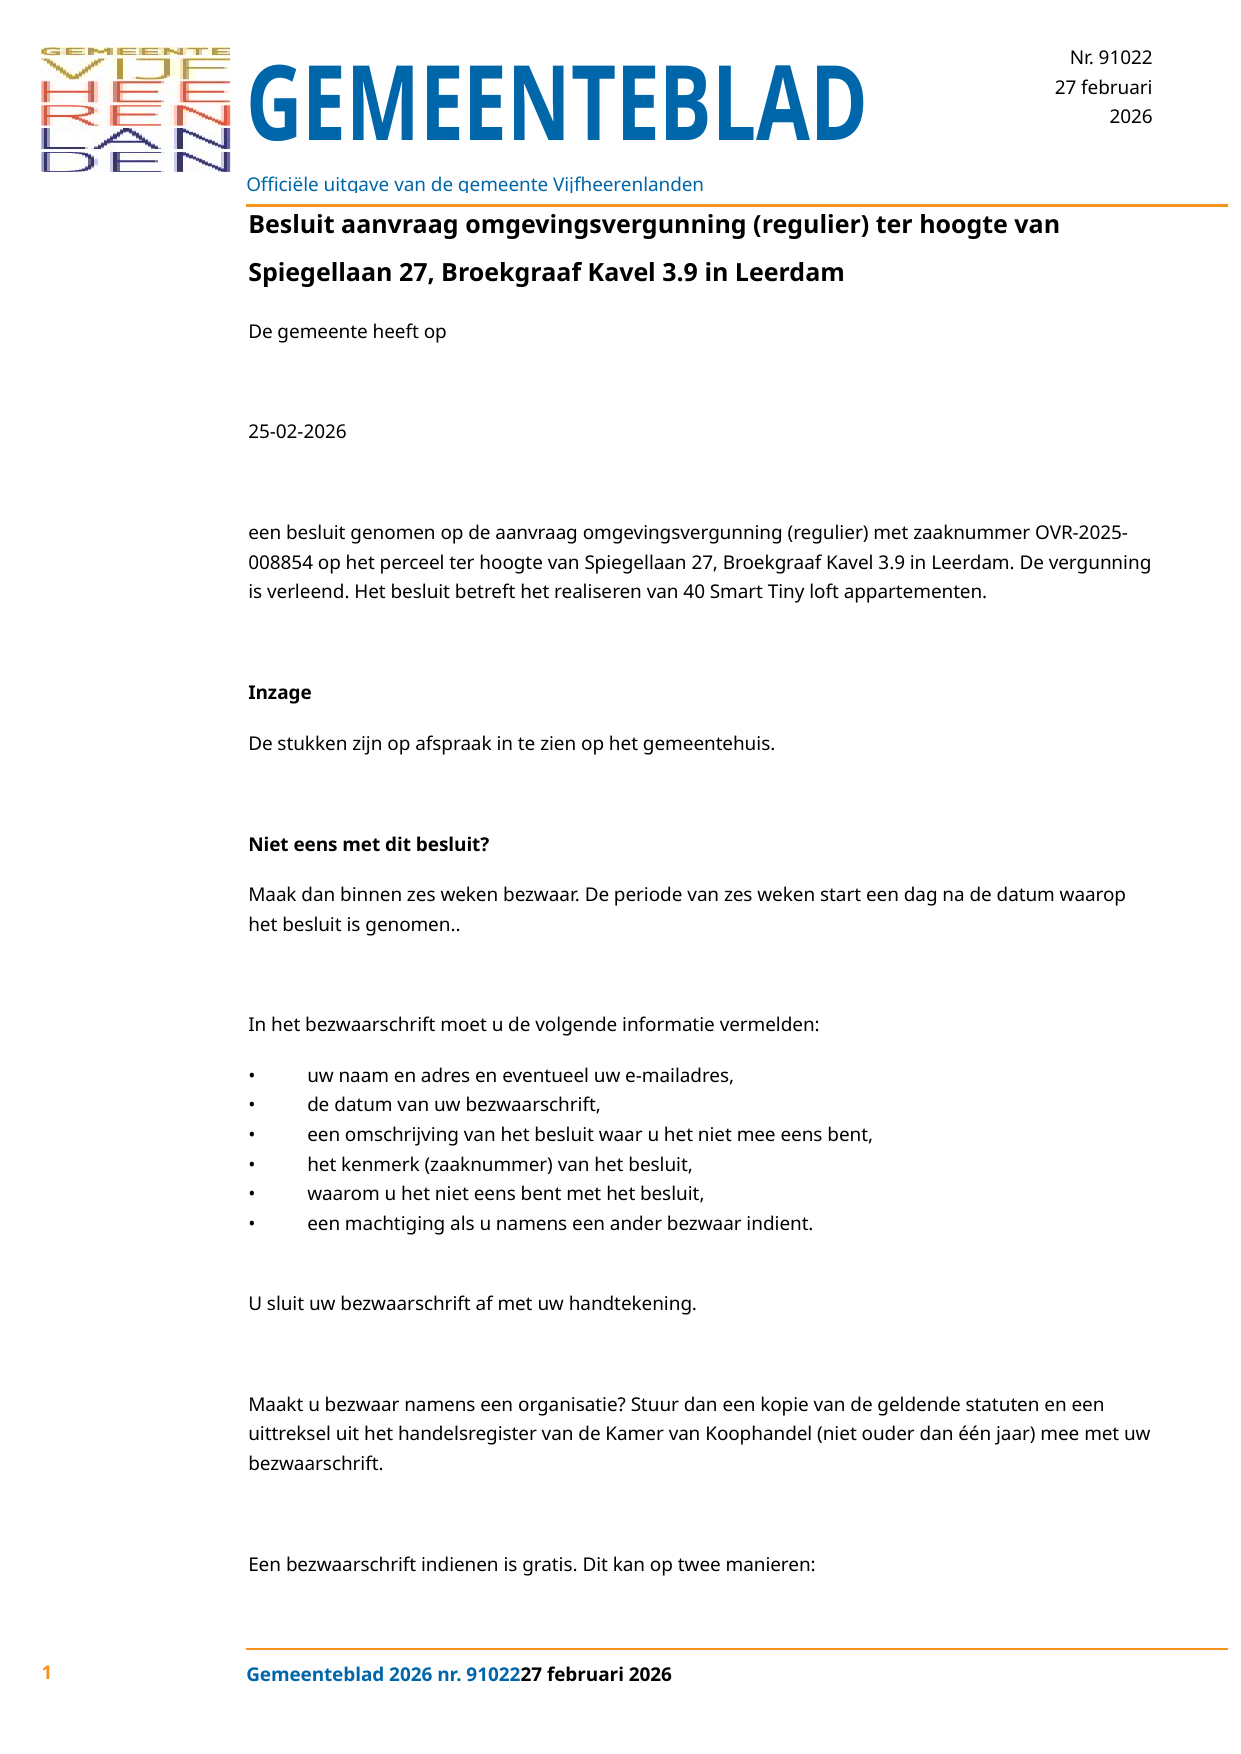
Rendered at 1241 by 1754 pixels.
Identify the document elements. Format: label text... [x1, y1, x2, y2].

text 25-02-2026 [248, 419, 1152, 444]
list een machtiging als u namens een ander bezwaar indient. [248, 1210, 1152, 1236]
text Niet eens met dit besluit? [248, 831, 1152, 857]
text De stukken zijn op afspraak in te zien op het gemeentehuis. [248, 730, 1152, 756]
text Besluit aanvraag omgevingsvergunning (regulier) ter hoogte van Spiegellaan 27, Broekgraaf Kavel 3.9 in Leerdam [248, 207, 1152, 288]
list een omschrijving van het besluit waar u het niet mee eens bent, [248, 1121, 1152, 1147]
text Maakt u bezwaar namens een organisatie? Stuur dan een kopie van de geldende statuten en een uittreksel uit het handelsregister van de Kamer van Koophandel (niet ouder dan één jaar) mee met uw bezwaarschrift. [248, 1391, 1152, 1476]
picture [41, 47, 231, 172]
list uw naam en adres en eventueel uw e-mailadres, [248, 1062, 1152, 1088]
text een besluit genomen op de aanvraag omgevingsvergunning (regulier) met zaaknummer OVR-2025-008854 op het perceel ter hoogte van Spiegellaan 27, Broekgraaf Kavel 3.9 in Leerdam. De vergunning is verleend. Het besluit betreft het realiseren van 40 Smart Tiny loft appartementen. [248, 519, 1152, 604]
text Maak dan binnen zes weken bezwaar. De periode van zes weken start een dag na de datum waarop het besluit is genomen.. [248, 881, 1152, 937]
text U sluit uw bezwaarschrift af met uw handtekening. [248, 1290, 1152, 1316]
list het kenmerk (zaaknummer) van het besluit, [248, 1151, 1152, 1177]
text De gemeente heeft op [248, 318, 1152, 344]
list de datum van uw bezwaarschrift, [248, 1092, 1152, 1117]
text Inzage [248, 679, 1152, 705]
list waarom u het niet eens bent met het besluit, [248, 1180, 1152, 1206]
text Een bezwaarschrift indienen is gratis. Dit kan op twee manieren: [248, 1551, 1152, 1577]
text In het bezwaarschrift moet u de volgende informatie vermelden: [248, 1012, 1152, 1037]
